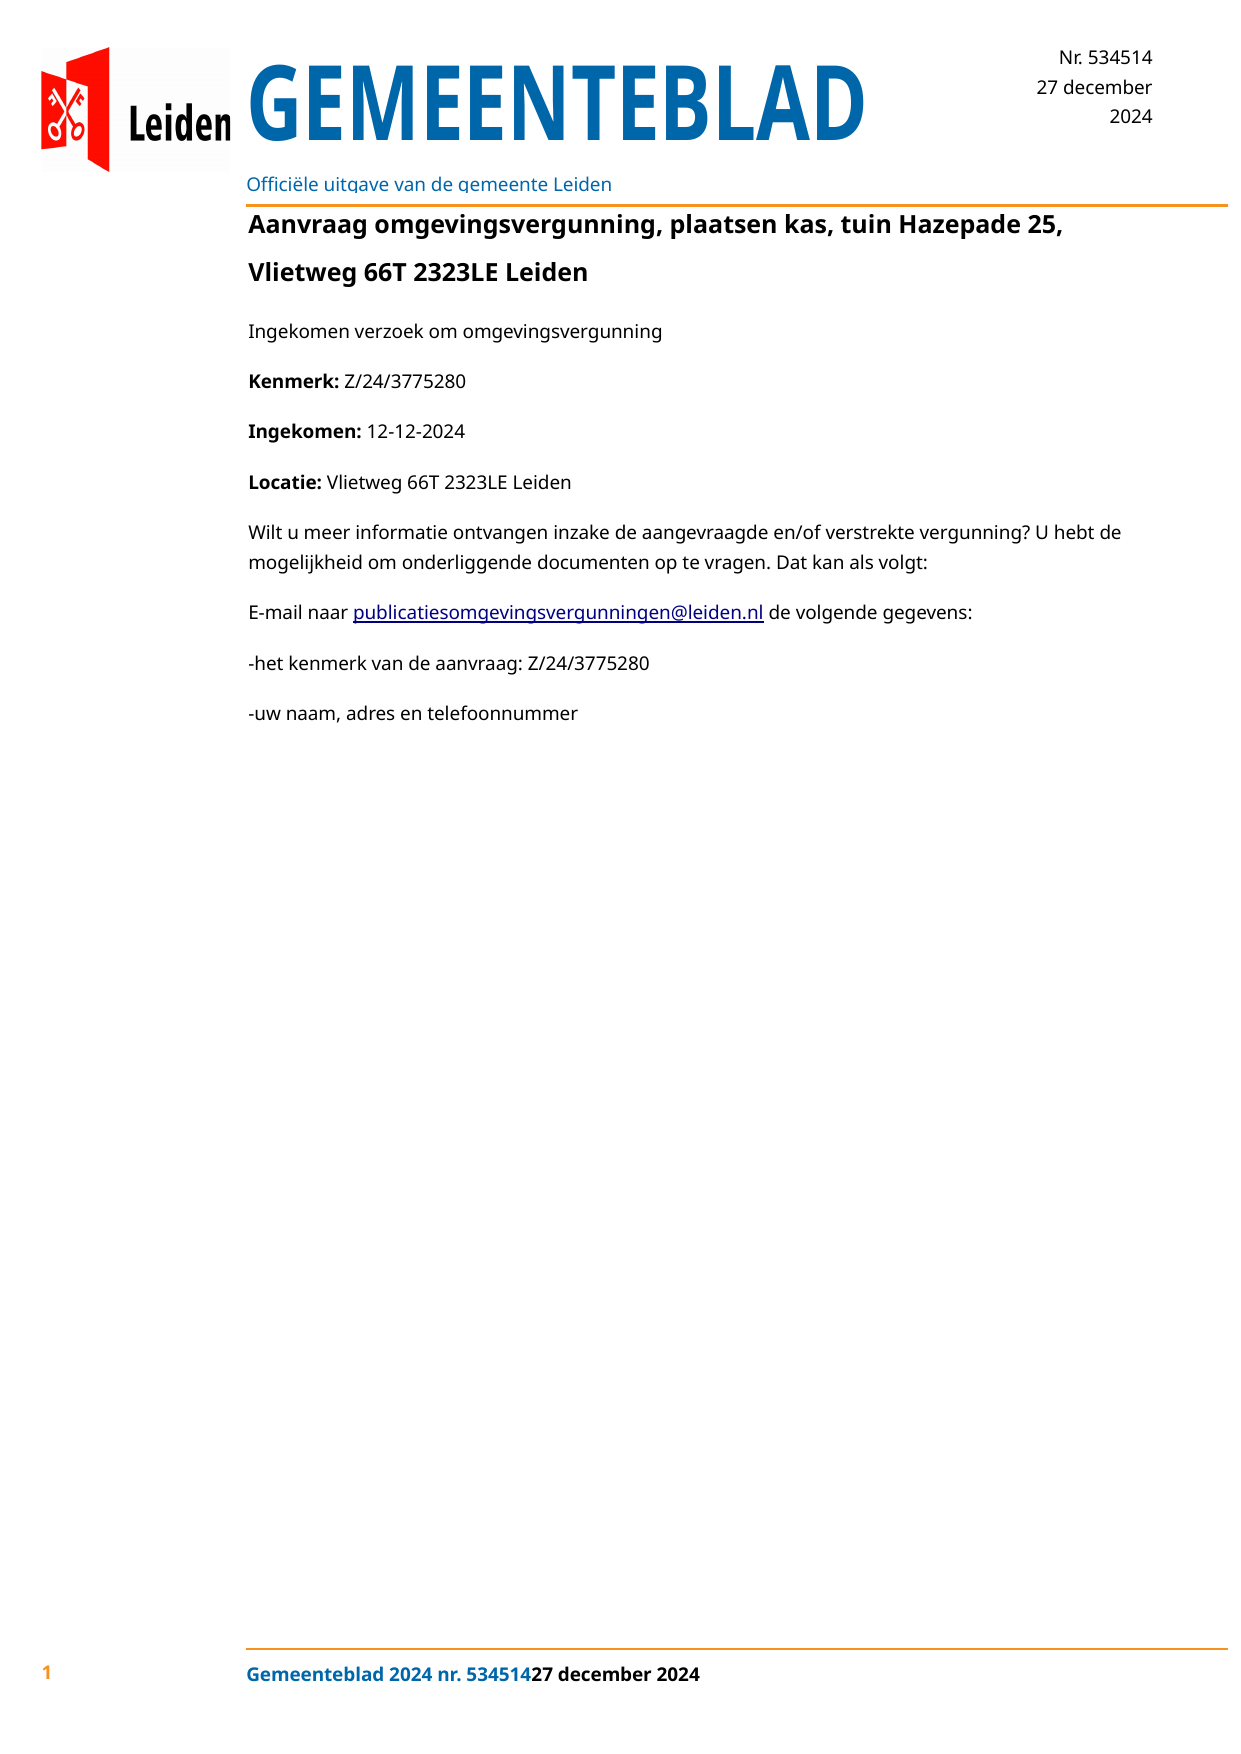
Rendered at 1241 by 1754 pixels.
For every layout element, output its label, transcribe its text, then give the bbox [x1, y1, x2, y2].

text Aanvraag omgevingsvergunning, plaatsen kas, tuin Hazepade 25, Vlietweg 66T 2323LE Leiden [248, 207, 1152, 288]
picture [41, 47, 231, 172]
text -uw naam, adres en telefoonnummer [248, 700, 1152, 726]
text Locatie: Vlietweg 66T 2323LE Leiden [248, 469, 1152, 495]
text E-mail naar publicatiesomgevingsvergunningen@leiden.nl de volgende gegevens: [248, 599, 1152, 625]
text Ingekomen: 12-12-2024 [248, 419, 1152, 444]
text Kenmerk: Z/24/3775280 [248, 368, 1152, 394]
text -het kenmerk van de aanvraag: Z/24/3775280 [248, 650, 1152, 676]
text Wilt u meer informatie ontvangen inzake de aangevraagde en/of verstrekte vergunning? U hebt de mogelijkheid om onderliggende documenten op te vragen. Dat kan als volgt: [248, 519, 1152, 575]
text Ingekomen verzoek om omgevingsvergunning [248, 318, 1152, 344]
